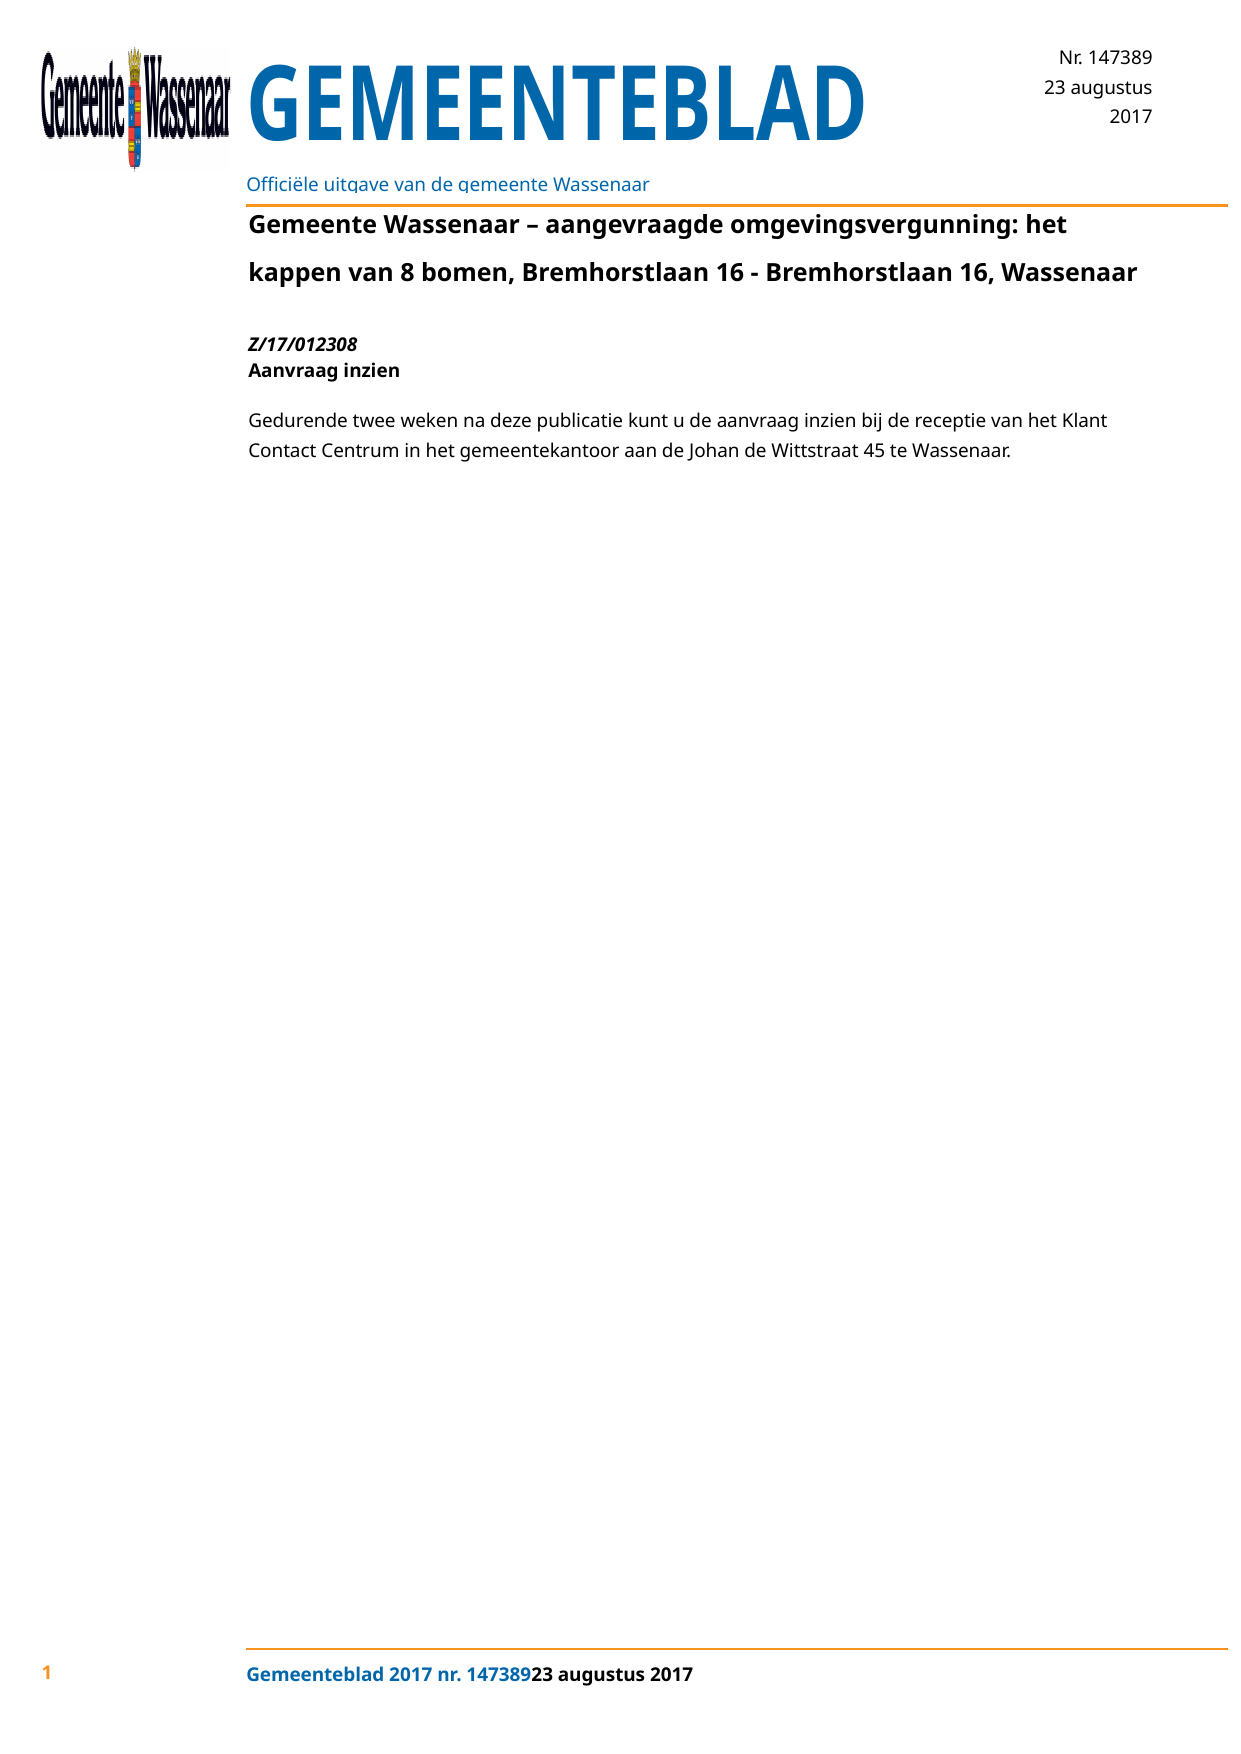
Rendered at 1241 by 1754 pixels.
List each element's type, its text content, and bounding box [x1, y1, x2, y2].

text Gemeente Wassenaar – aangevraagde omgevingsvergunning: het kappen van 8 bomen, Bremhorstlaan 16 - Bremhorstlaan 16, Wassenaar [248, 207, 1152, 288]
text Gedurende twee weken na deze publicatie kunt u de aanvraag inzien bij de receptie van het Klant Contact Centrum in het gemeentekantoor aan de Johan de Wittstraat 45 te Wassenaar. [248, 408, 1152, 463]
picture [41, 47, 231, 172]
text Aanvraag inzien [248, 357, 1152, 383]
text Z/17/012308 [248, 331, 1152, 357]
